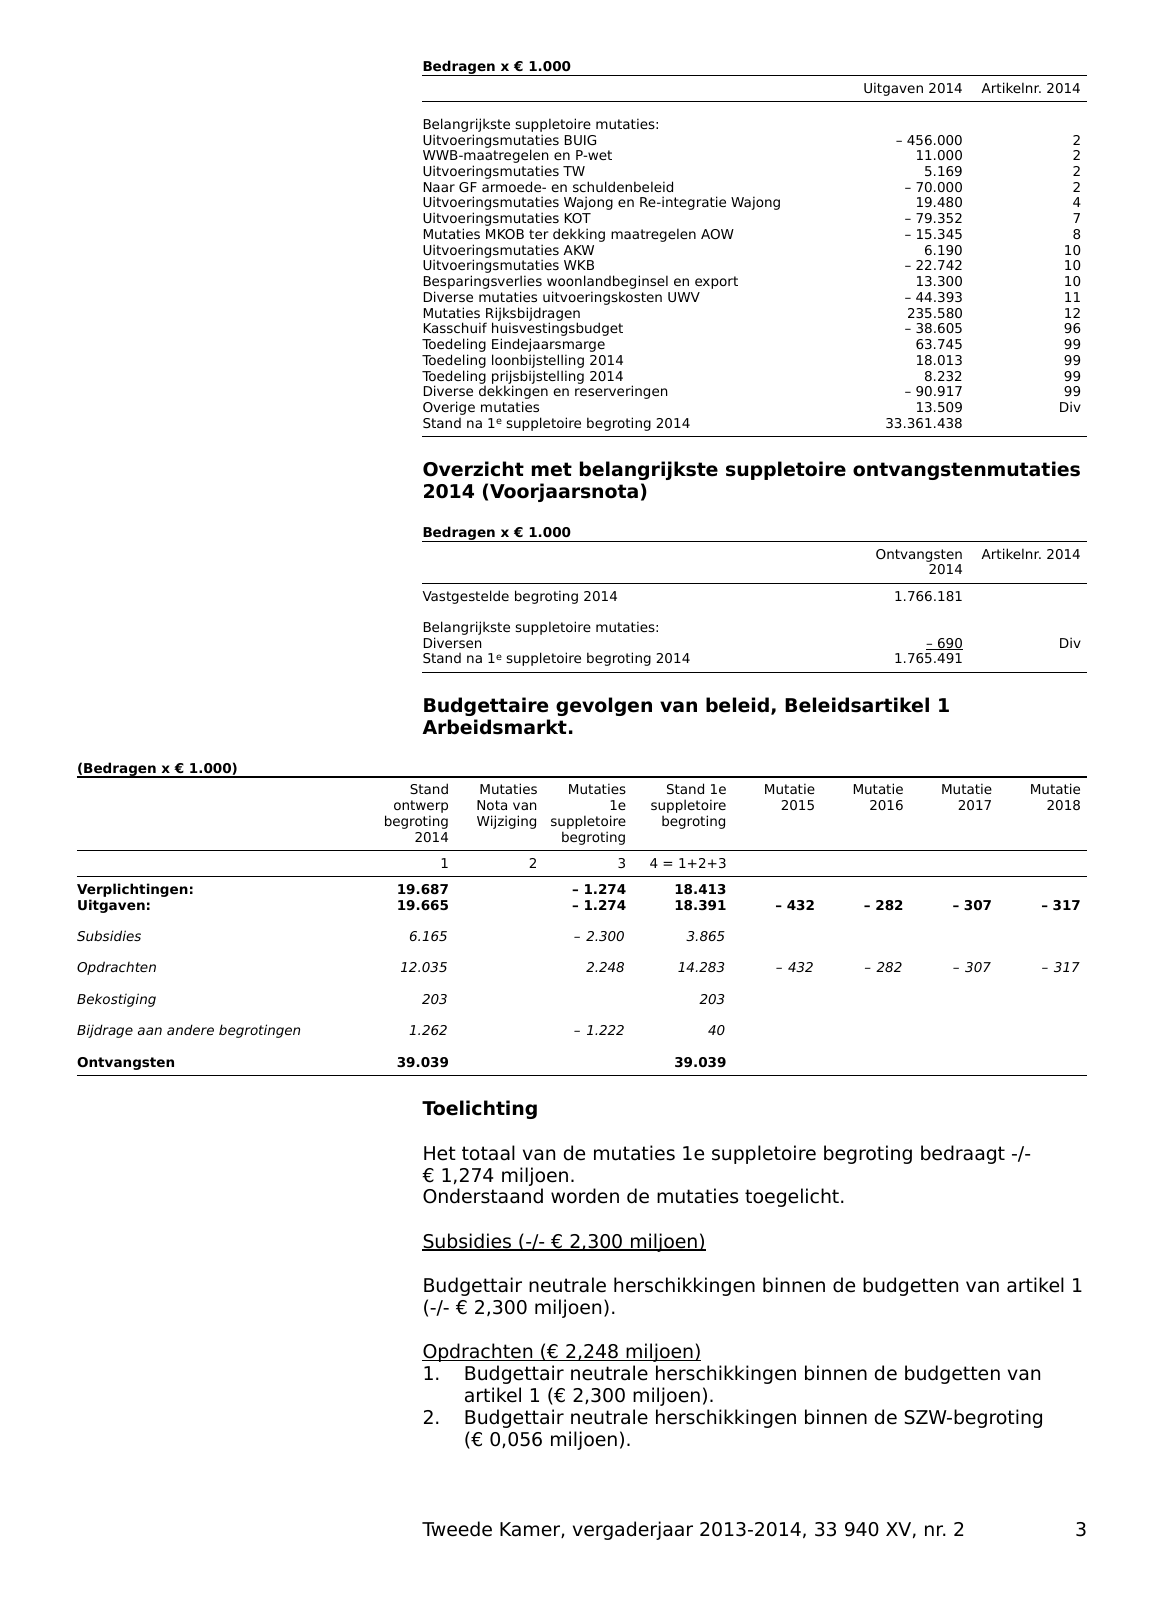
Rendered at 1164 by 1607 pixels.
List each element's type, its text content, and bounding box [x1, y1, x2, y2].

table_cell [543, 913, 632, 929]
table_cell [909, 929, 998, 944]
table_cell 3.865 [632, 929, 732, 944]
table_cell [909, 992, 998, 1007]
table_cell Artikelnr. 2014 [969, 76, 1087, 101]
table_cell 203 [632, 992, 732, 1007]
table_cell 8.232 [850, 368, 968, 384]
table_cell – 690 [850, 636, 968, 651]
table_cell [632, 976, 732, 992]
table_cell 1 [366, 851, 455, 876]
table_cell 10 [969, 274, 1087, 290]
table_cell Diverse mutaties uitvoeringskosten UWV [422, 290, 850, 305]
table_cell 6.165 [366, 929, 455, 944]
table_cell 33.361.438 [850, 416, 968, 436]
table_cell 11 [969, 290, 1087, 305]
table_cell Mutaties 1e suppletoire begroting [543, 778, 632, 850]
table_cell 4 [969, 195, 1087, 211]
table_cell [998, 976, 1087, 992]
table_cell [909, 877, 998, 897]
table_cell 2 [969, 164, 1087, 179]
table_cell Stand na 1e suppletoire begroting 2014 [422, 416, 850, 436]
table_cell 14.283 [632, 960, 732, 976]
table_cell – 1.274 [543, 898, 632, 913]
table_cell Mutatie 2015 [732, 778, 821, 850]
table_cell [632, 1039, 732, 1055]
table_cell 5.169 [850, 164, 968, 179]
table_cell [366, 913, 455, 929]
table_cell 18.013 [850, 353, 968, 368]
table_cell 7 [969, 211, 1087, 227]
table_cell – 317 [998, 960, 1087, 976]
table_cell Kasschuif huisvestingsbudget [422, 321, 850, 337]
table_cell Ontvangsten [77, 1055, 366, 1075]
table_cell Mutatie 2018 [998, 778, 1087, 850]
table_cell 6.190 [850, 243, 968, 258]
table_cell [821, 877, 909, 897]
table_cell [821, 945, 909, 960]
table_cell [850, 620, 968, 636]
table_cell [77, 1008, 366, 1023]
table_cell Diverse dekkingen en reserveringen [422, 384, 850, 400]
table_cell 39.039 [366, 1055, 455, 1075]
table_cell [732, 913, 821, 929]
table_cell [909, 851, 998, 876]
table_cell Toedeling Eindejaarsmarge [422, 337, 850, 353]
table_cell – 432 [732, 960, 821, 976]
table_cell 96 [969, 321, 1087, 337]
table_cell Stand na 1e suppletoire begroting 2014 [422, 651, 850, 672]
table_cell Artikelnr. 2014 [969, 542, 1087, 583]
table_cell Bekostiging [77, 992, 366, 1007]
table_cell – 1.274 [543, 877, 632, 897]
table_cell 235.580 [850, 305, 968, 321]
table_cell [732, 877, 821, 897]
table_cell [821, 1008, 909, 1023]
table_cell 10 [969, 258, 1087, 274]
table_cell 4 = 1+2+3 [632, 851, 732, 876]
table_cell [455, 877, 543, 897]
table_cell 18.413 [632, 877, 732, 897]
table_cell [455, 929, 543, 944]
table_cell [909, 1039, 998, 1055]
table_cell Mutaties Rijksbijdragen [422, 305, 850, 321]
table_cell Mutaties MKOB ter dekking maatregelen AOW [422, 227, 850, 242]
table_cell [732, 929, 821, 944]
table_cell [850, 117, 968, 132]
table_cell [732, 992, 821, 1007]
table_cell [455, 1039, 543, 1055]
subtitle Overzicht met belangrijkste suppletoire ontvangstenmutaties 2014 (Voorjaarsnota) [422, 459, 1087, 503]
table_cell – 22.742 [850, 258, 968, 274]
table_cell [998, 992, 1087, 1007]
table_cell [543, 992, 632, 1007]
table_cell [909, 913, 998, 929]
table_cell 1.766.181 [850, 584, 968, 604]
table_cell [821, 929, 909, 944]
table_cell 99 [969, 337, 1087, 353]
table_header Bedragen x € 1.000 [422, 59, 1087, 75]
table_cell 12.035 [366, 960, 455, 976]
table_cell Div [969, 400, 1087, 416]
table_cell [998, 1055, 1087, 1075]
table_cell 12 [969, 305, 1087, 321]
table_cell – 307 [909, 960, 998, 976]
table_cell [422, 604, 850, 620]
table_cell [821, 976, 909, 992]
table_cell [821, 1023, 909, 1039]
table_cell 18.391 [632, 898, 732, 913]
text Budgettaire gevolgen van beleid, Beleidsartikel 1 Arbeidsmarkt. [422, 695, 1087, 739]
table_cell [455, 1008, 543, 1023]
table_cell [998, 1023, 1087, 1039]
table_cell [821, 992, 909, 1007]
table_cell 19.665 [366, 898, 455, 913]
table_cell – 307 [909, 898, 998, 913]
table_cell [732, 1055, 821, 1075]
table_cell [732, 1039, 821, 1055]
table_cell [77, 945, 366, 960]
table_cell Uitvoeringsmutaties Wajong en Re-integratie Wajong [422, 195, 850, 211]
table_cell – 15.345 [850, 227, 968, 242]
table_cell [732, 976, 821, 992]
table_cell [455, 960, 543, 976]
table_cell [732, 945, 821, 960]
table_cell [77, 1039, 366, 1055]
table_cell [543, 945, 632, 960]
table_cell Diversen [422, 636, 850, 651]
table_cell Mutatie 2016 [821, 778, 909, 850]
table_cell [543, 1055, 632, 1075]
table_cell 99 [969, 384, 1087, 400]
table_cell 13.300 [850, 274, 968, 290]
table_cell [366, 1008, 455, 1023]
table_cell 99 [969, 368, 1087, 384]
text 2. Budgettair neutrale herschikkingen binnen de SZW-begroting (€ 0,056 miljoen). [422, 1407, 1087, 1451]
table_cell Uitvoeringsmutaties TW [422, 164, 850, 179]
table_cell [969, 620, 1087, 636]
table_cell [821, 1055, 909, 1075]
text Onderstaand worden de mutaties toegelicht. [422, 1186, 1087, 1208]
table_cell [969, 604, 1087, 620]
table_cell [77, 851, 366, 876]
table_cell 1.765.491 [850, 651, 968, 672]
table_cell [632, 945, 732, 960]
table_cell [998, 945, 1087, 960]
subtitle Opdrachten (€ 2,248 miljoen) [422, 1341, 1087, 1363]
table_cell – 44.393 [850, 290, 968, 305]
text 1. Budgettair neutrale herschikkingen binnen de budgetten van artikel 1 (€ 2,300 miljoen). [422, 1363, 1087, 1407]
table_cell Opdrachten [77, 960, 366, 976]
table_cell – 90.917 [850, 384, 968, 400]
table_cell [998, 1039, 1087, 1055]
table_cell [455, 898, 543, 913]
table_cell [543, 976, 632, 992]
table_cell [77, 913, 366, 929]
table_cell 13.509 [850, 400, 968, 416]
table_cell 19.480 [850, 195, 968, 211]
table_cell [909, 976, 998, 992]
table_cell 2 [969, 148, 1087, 164]
table_cell [909, 1023, 998, 1039]
table_cell 2.248 [543, 960, 632, 976]
table_cell Uitgaven 2014 [850, 76, 968, 101]
table_cell 1.262 [366, 1023, 455, 1039]
table_cell Uitgaven: [77, 898, 366, 913]
table_header (Bedragen x € 1.000) [77, 761, 1087, 776]
table_cell [969, 102, 1087, 117]
table_cell Div [969, 636, 1087, 651]
table_cell 10 [969, 243, 1087, 258]
table_cell [366, 1039, 455, 1055]
table_cell [455, 945, 543, 960]
table_cell [732, 1008, 821, 1023]
table_cell 63.745 [850, 337, 968, 353]
table_cell [821, 851, 909, 876]
table_cell [366, 945, 455, 960]
table_cell – 456.000 [850, 133, 968, 148]
table_cell [543, 1039, 632, 1055]
table_cell – 432 [732, 898, 821, 913]
table_cell [732, 1023, 821, 1039]
table_cell Uitvoeringsmutaties AKW [422, 243, 850, 258]
table_cell [909, 1008, 998, 1023]
table_cell Belangrijkste suppletoire mutaties: [422, 117, 850, 132]
table_cell [998, 1008, 1087, 1023]
table_cell – 282 [821, 898, 909, 913]
table_cell 2 [969, 133, 1087, 148]
table_cell – 2.300 [543, 929, 632, 944]
table_cell Verplichtingen: [77, 877, 366, 897]
table_cell Stand ontwerp begroting 2014 [366, 778, 455, 850]
table_cell 99 [969, 353, 1087, 368]
table_cell [969, 117, 1087, 132]
table_cell [543, 1008, 632, 1023]
table_cell [998, 877, 1087, 897]
table_cell Bijdrage aan andere begrotingen [77, 1023, 366, 1039]
table_cell [732, 851, 821, 876]
table_cell Subsidies [77, 929, 366, 944]
table_cell 19.687 [366, 877, 455, 897]
table_cell 39.039 [632, 1055, 732, 1075]
table_cell Belangrijkste suppletoire mutaties: [422, 620, 850, 636]
table_cell [366, 976, 455, 992]
table_cell [969, 584, 1087, 604]
table_cell Stand 1e suppletoire begroting [632, 778, 732, 850]
table_cell [422, 102, 850, 117]
table_cell [77, 976, 366, 992]
table_cell 8 [969, 227, 1087, 242]
table_cell [850, 604, 968, 620]
text Budgettair neutrale herschikkingen binnen de budgetten van artikel 1 (-/- € 2,300 miljoen). [422, 1275, 1087, 1319]
table_cell [909, 945, 998, 960]
table_cell [422, 542, 850, 583]
table_cell – 282 [821, 960, 909, 976]
table_cell – 38.605 [850, 321, 968, 337]
table_cell Vastgestelde begroting 2014 [422, 584, 850, 604]
table_cell Overige mutaties [422, 400, 850, 416]
table_cell [969, 651, 1087, 672]
table_cell – 1.222 [543, 1023, 632, 1039]
table_cell [422, 76, 850, 101]
table_cell [909, 1055, 998, 1075]
table_cell 2 [455, 851, 543, 876]
table_cell – 79.352 [850, 211, 968, 227]
table_cell [998, 913, 1087, 929]
table_cell [998, 929, 1087, 944]
table_cell 2 [969, 180, 1087, 195]
table_cell [455, 913, 543, 929]
table_cell [821, 1039, 909, 1055]
table_cell [821, 913, 909, 929]
table_cell Mutaties Nota van Wijziging [455, 778, 543, 850]
table_cell [455, 976, 543, 992]
table_cell Uitvoeringsmutaties BUIG [422, 133, 850, 148]
table_cell [77, 778, 366, 850]
table_cell [998, 851, 1087, 876]
table_cell WWB-maatregelen en P-wet [422, 148, 850, 164]
subtitle Subsidies (-/- € 2,300 miljoen) [422, 1231, 1087, 1253]
table_header Bedragen x € 1.000 [422, 525, 1087, 541]
table_cell 3 [543, 851, 632, 876]
table_cell Uitvoeringsmutaties WKB [422, 258, 850, 274]
table_cell Besparingsverlies woonlandbeginsel en export [422, 274, 850, 290]
table_cell [455, 992, 543, 1007]
table_cell – 317 [998, 898, 1087, 913]
table_cell Mutatie 2017 [909, 778, 998, 850]
table_cell [455, 1023, 543, 1039]
table_cell [632, 913, 732, 929]
table_cell [632, 1008, 732, 1023]
table_cell [969, 416, 1087, 436]
table_cell – 70.000 [850, 180, 968, 195]
table_cell 11.000 [850, 148, 968, 164]
text Het totaal van de mutaties 1e suppletoire begroting bedraagt -/- € 1,274 miljoen. [422, 1142, 1087, 1186]
table_cell [455, 1055, 543, 1075]
table_cell 203 [366, 992, 455, 1007]
table_cell Toedeling loonbijstelling 2014 [422, 353, 850, 368]
table_cell Naar GF armoede- en schuldenbeleid [422, 180, 850, 195]
table_cell [850, 102, 968, 117]
table_cell Ontvangsten 2014 [850, 542, 968, 583]
table_cell 40 [632, 1023, 732, 1039]
subtitle Toelichting [422, 1098, 1087, 1120]
table_cell Toedeling prijsbijstelling 2014 [422, 368, 850, 384]
table_cell Uitvoeringsmutaties KOT [422, 211, 850, 227]
